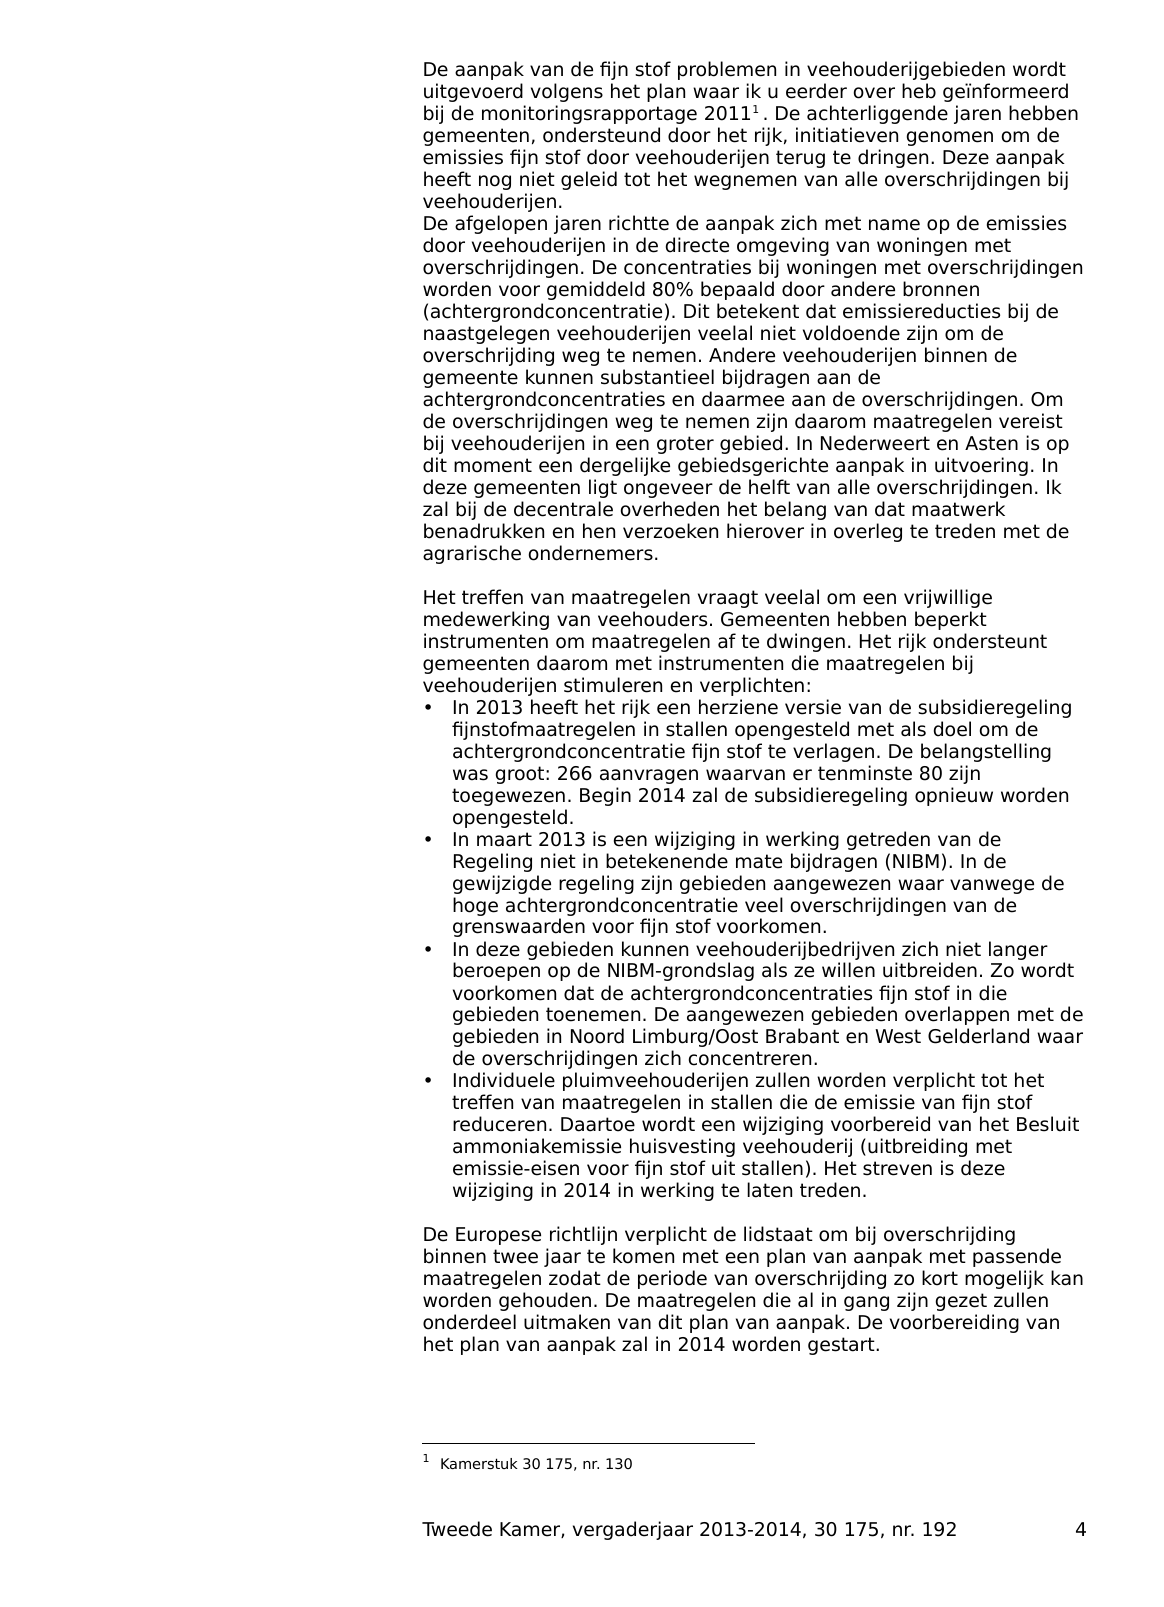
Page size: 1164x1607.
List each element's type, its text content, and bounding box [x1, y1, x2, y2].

text Het treffen van maatregelen vraagt veelal om een vrijwillige medewerking van veehouders. Gemeenten hebben beperkt instrumenten om maatregelen af te dwingen. Het rijk ondersteunt gemeenten daarom met instrumenten die maatregelen bij veehouderijen stimuleren en verplichten: [422, 587, 1087, 697]
text • Individuele pluimveehouderijen zullen worden verplicht tot het treffen van maatregelen in stallen die de emissie van fijn stof reduceren. Daartoe wordt een wijziging voorbereid van het Besluit ammoniakemissie huisvesting veehouderij (uitbreiding met emissie-eisen voor fijn stof uit stallen). Het streven is deze wijziging in 2014 in werking te laten treden. [422, 1070, 1087, 1202]
text De aanpak van de fijn stof problemen in veehouderijgebieden wordt uitgevoerd volgens het plan waar ik u eerder over heb geïnformeerd bij de monitoringsrapportage 2011. De achterliggende jaren hebben gemeenten, ondersteund door het rijk, initiatieven genomen om de emissies fijn stof door veehouderijen terug te dringen. Deze aanpak heeft nog niet geleid tot het wegnemen van alle overschrijdingen bij veehouderijen. [422, 59, 1087, 213]
text • In maart 2013 is een wijziging in werking getreden van de Regeling niet in betekenende mate bijdragen (NIBM). In de gewijzigde regeling zijn gebieden aangewezen waar vanwege de hoge achtergrondconcentratie veel overschrijdingen van de grenswaarden voor fijn stof voorkomen. [422, 828, 1087, 938]
text De afgelopen jaren richtte de aanpak zich met name op de emissies door veehouderijen in de directe omgeving van woningen met overschrijdingen. De concentraties bij woningen met overschrijdingen worden voor gemiddeld 80% bepaald door andere bronnen (achtergrondconcentratie). Dit betekent dat emissiereducties bij de naastgelegen veehouderijen veelal niet voldoende zijn om de overschrijding weg te nemen. Andere veehouderijen binnen de gemeente kunnen substantieel bijdragen aan de achtergrondconcentraties en daarmee aan de overschrijdingen. Om de overschrijdingen weg te nemen zijn daarom maatregelen vereist bij veehouderijen in een groter gebied. In Nederweert en Asten is op dit moment een dergelijke gebiedsgerichte aanpak in uitvoering. In deze gemeenten ligt ongeveer de helft van alle overschrijdingen. Ik zal bij de decentrale overheden het belang van dat maatwerk benadrukken en hen verzoeken hierover in overleg te treden met de agrarische ondernemers. [422, 213, 1087, 564]
text • In deze gebieden kunnen veehouderijbedrijven zich niet langer beroepen op de NIBM-grondslag als ze willen uitbreiden. Zo wordt voorkomen dat de achtergrondconcentraties fijn stof in die gebieden toenemen. De aangewezen gebieden overlappen met de gebieden in Noord Limburg/Oost Brabant en West Gelderland waar de overschrijdingen zich concentreren. [422, 938, 1087, 1070]
text Kamerstuk 30 175, nr. 130 [422, 1452, 1087, 1474]
text De Europese richtlijn verplicht de lidstaat om bij overschrijding binnen twee jaar te komen met een plan van aanpak met passende maatregelen zodat de periode van overschrijding zo kort mogelijk kan worden gehouden. De maatregelen die al in gang zijn gezet zullen onderdeel uitmaken van dit plan van aanpak. De voorbereiding van het plan van aanpak zal in 2014 worden gestart. [422, 1224, 1087, 1356]
text • In 2013 heeft het rijk een herziene versie van de subsidieregeling fijnstofmaatregelen in stallen opengesteld met als doel om de achtergrondconcentratie fijn stof te verlagen. De belangstelling was groot: 266 aanvragen waarvan er tenminste 80 zijn toegewezen. Begin 2014 zal de subsidieregeling opnieuw worden opengesteld. [422, 697, 1087, 828]
